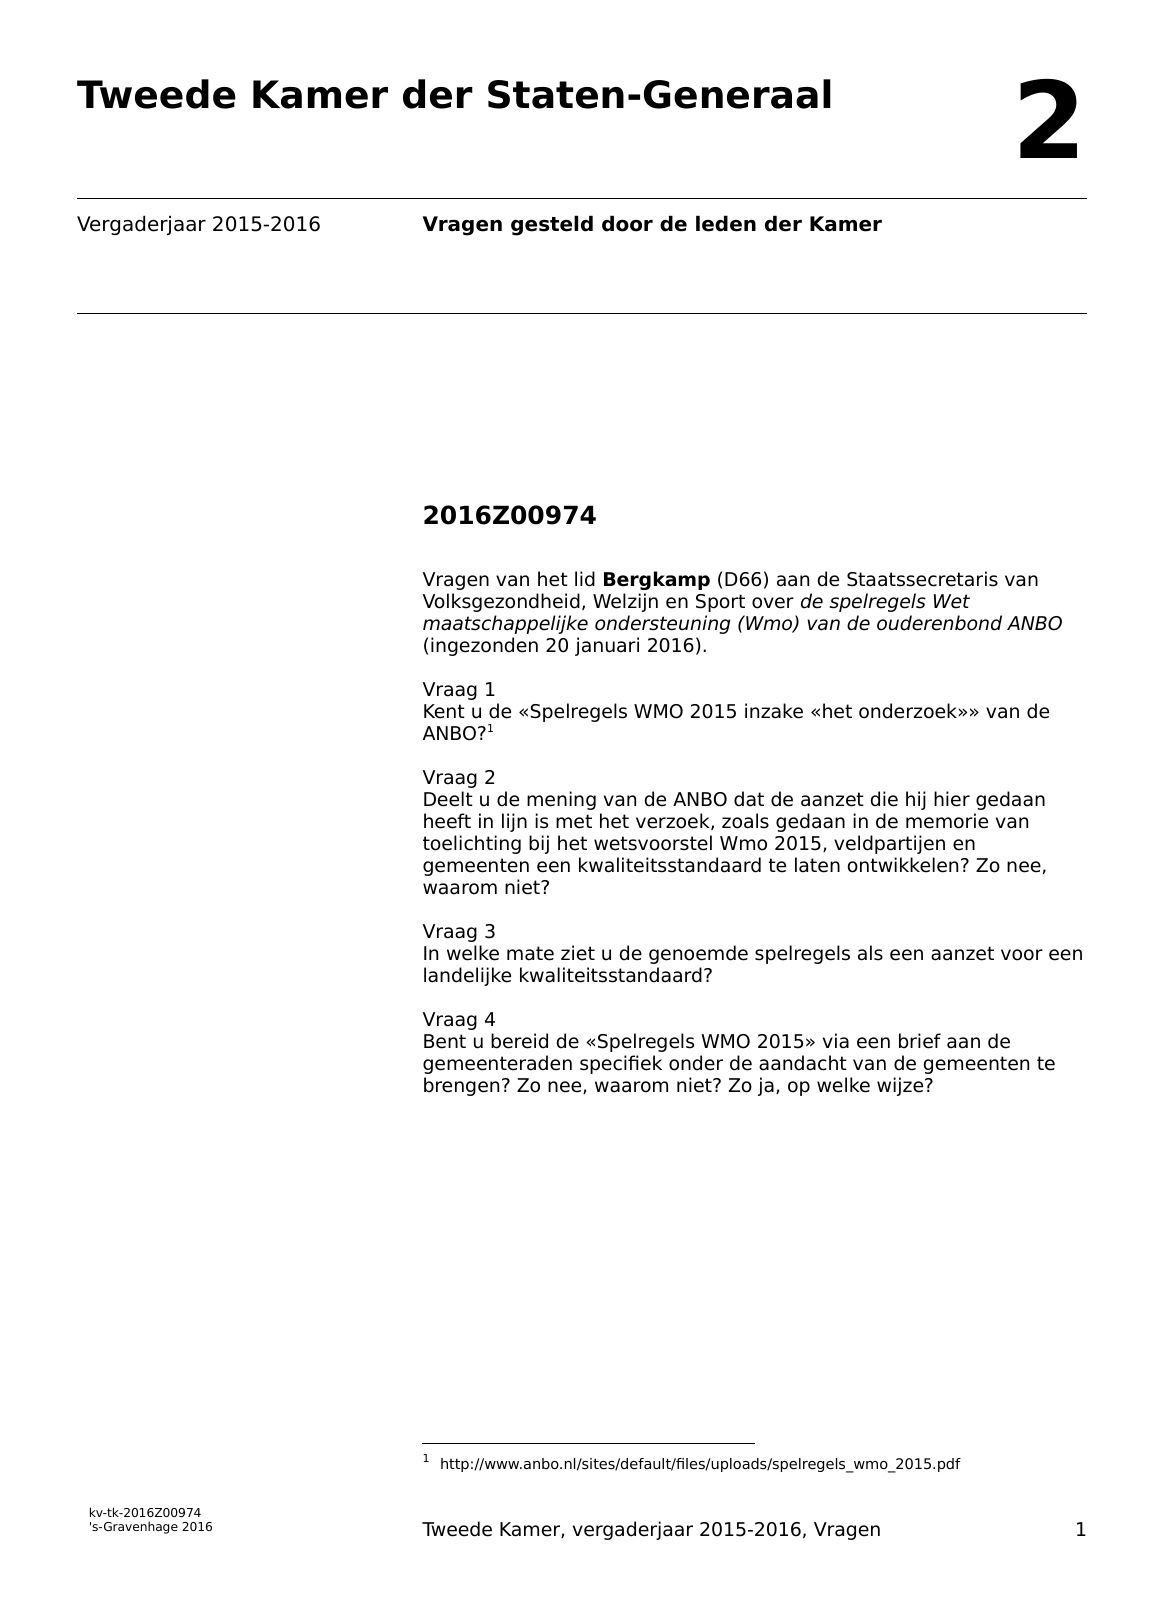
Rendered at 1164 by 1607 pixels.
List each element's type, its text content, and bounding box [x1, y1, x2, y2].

table_cell Vergaderjaar 2015-2016 [77, 199, 422, 313]
text In welke mate ziet u de genoemde spelregels als een aanzet voor een landelijke kwaliteitsstandaard? [422, 943, 1087, 987]
text 's-Gravenhage 2016 [88, 1520, 323, 1534]
text Vraag 2 [422, 767, 1087, 789]
text http://www.anbo.nl/sites/default/files/uploads/spelregels_wmo_2015.pdf [422, 1452, 1087, 1474]
text 2016Z00974 [422, 501, 1087, 531]
text Bent u bereid de «Spelregels WMO 2015» via een brief aan de gemeenteraden specifiek onder de aandacht van de gemeenten te brengen? Zo nee, waarom niet? Zo ja, op welke wijze? [422, 1031, 1087, 1097]
table_header 2 [886, 59, 1087, 198]
text Kent u de «Spelregels WMO 2015 inzake «het onderzoek»» van de ANBO? [422, 701, 1087, 745]
text Deelt u de mening van de ANBO dat de aanzet die hij hier gedaan heeft in lijn is met het verzoek, zoals gedaan in de memorie van toelichting bij het wetsvoorstel Wmo 2015, veldpartijen en gemeenten een kwaliteitsstandaard te laten ontwikkelen? Zo nee, waarom niet? [422, 789, 1087, 899]
table_header Tweede Kamer der Staten-Generaal [77, 59, 886, 198]
text Vraag 3 [422, 921, 1087, 943]
text Vraag 1 [422, 679, 1087, 701]
text Vragen van het lid Bergkamp (D66) aan de Staatssecretaris van Volksgezondheid, Welzijn en Sport over de spelregels Wet maatschappelijke ondersteuning (Wmo) van de ouderenbond ANBO (ingezonden 20 januari 2016). [422, 569, 1087, 657]
text Vraag 4 [422, 1009, 1087, 1031]
table_cell Vragen gesteld door de leden der Kamer [422, 199, 1087, 313]
text kv-tk-2016Z00974 [88, 1506, 323, 1520]
